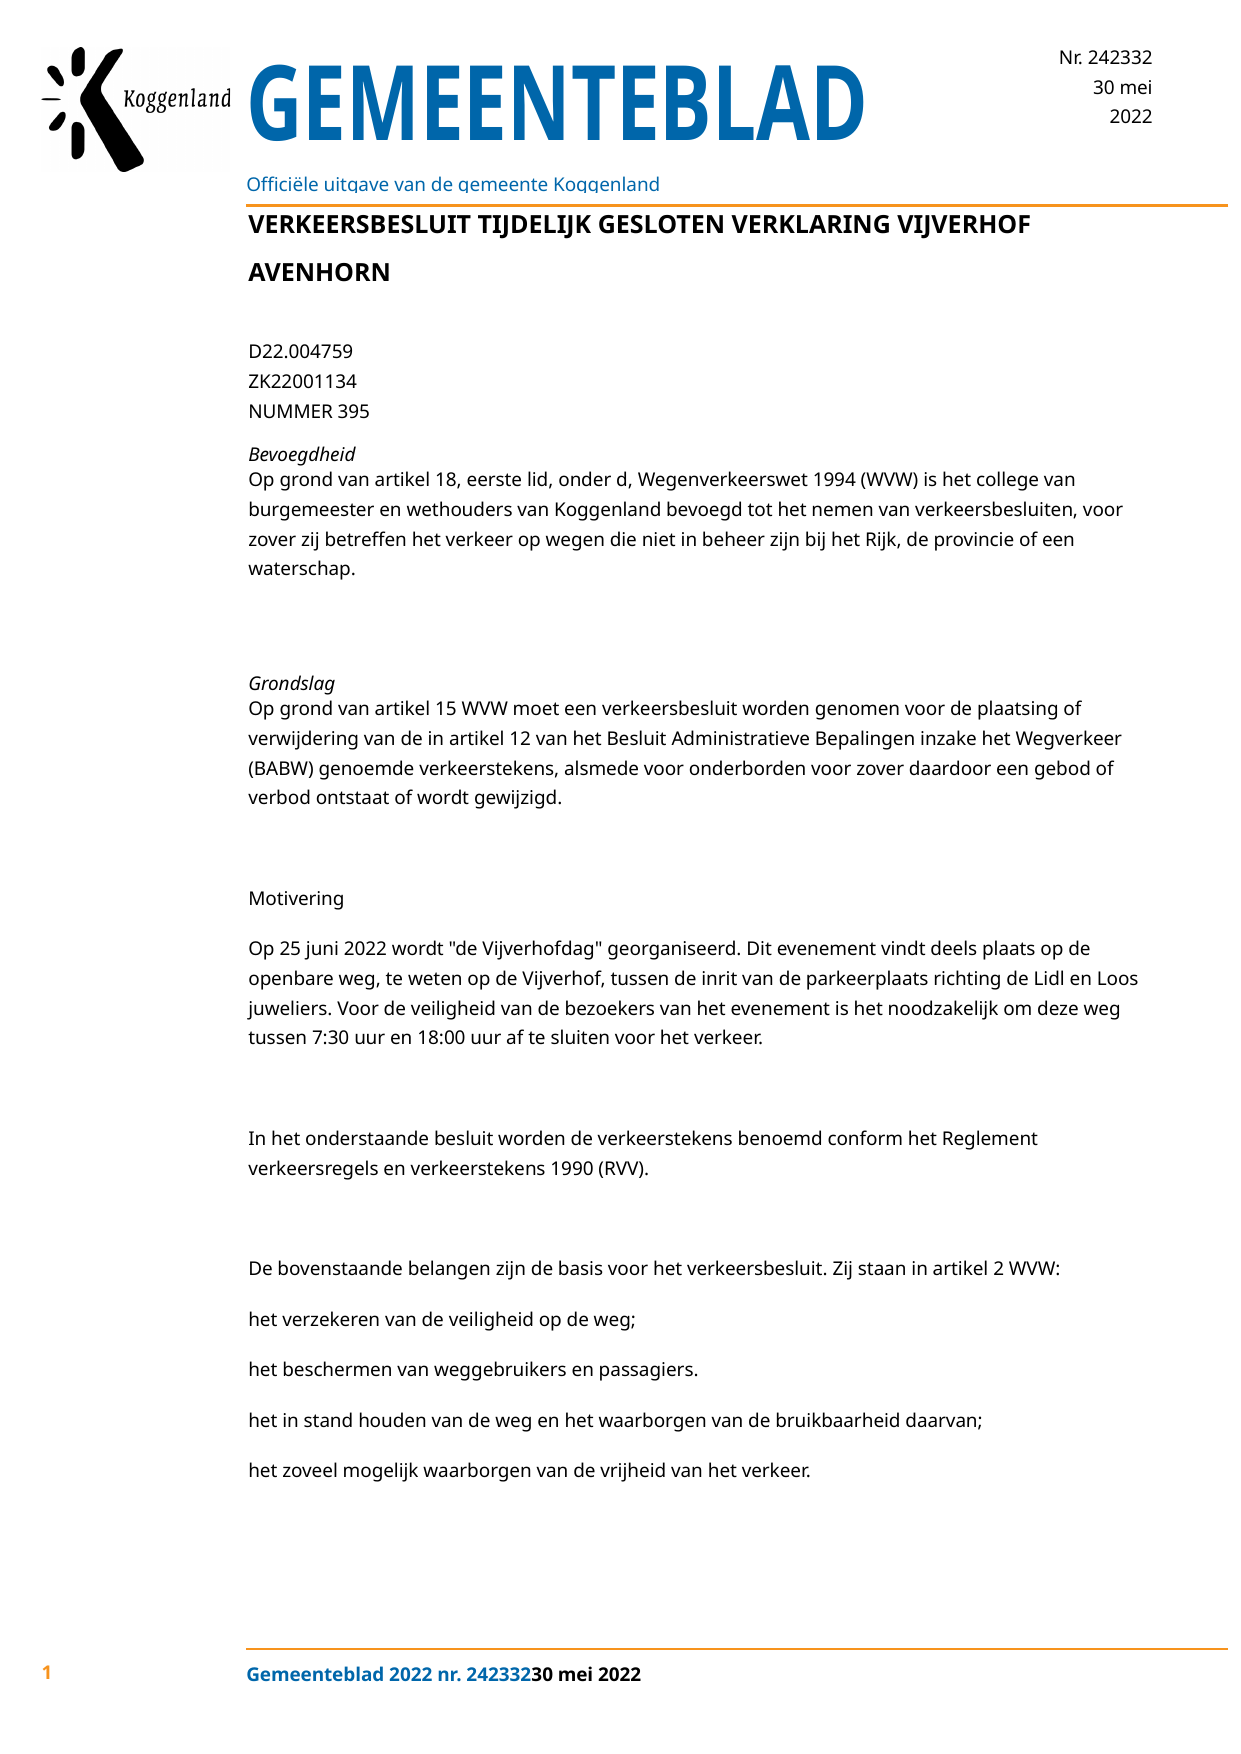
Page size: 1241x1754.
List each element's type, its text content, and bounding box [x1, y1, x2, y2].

text Grondslag [248, 670, 1152, 696]
text Op grond van artikel 18, eerste lid, onder d, Wegenverkeerswet 1994 (WVW) is het college van burgemeester en wethouders van Koggenland bevoegd tot het nemen van verkeersbesluiten, voor zover zij betreffen het verkeer op wegen die niet in beheer zijn bij het Rijk, de provincie of een waterschap. [248, 467, 1152, 581]
text het verzekeren van de veiligheid op de weg; [248, 1306, 1152, 1332]
picture [41, 47, 231, 172]
text Bevoegdheid [248, 441, 1152, 467]
text Op grond van artikel 15 WVW moet een verkeersbesluit worden genomen voor de plaatsing of verwijdering van de in artikel 12 van het Besluit Administratieve Bepalingen inzake het Wegverkeer (BABW) genoemde verkeerstekens, alsmede voor onderborden voor zover daardoor een gebod of verbod ontstaat of wordt gewijzigd. [248, 696, 1152, 810]
text NUMMER 395 [248, 398, 1152, 423]
text het zoveel mogelijk waarborgen van de vrijheid van het verkeer. [248, 1457, 1152, 1483]
text In het onderstaande besluit worden de verkeerstekens benoemd conform het Reglement verkeersregels en verkeerstekens 1990 (RVV). [248, 1125, 1152, 1180]
text VERKEERSBESLUIT TIJDELIJK GESLOTEN VERKLARING VIJVERHOF AVENHORN [248, 207, 1152, 288]
text ZK22001134 [248, 368, 1152, 394]
text De bovenstaande belangen zijn de basis voor het verkeersbesluit. Zij staan in artikel 2 WVW: [248, 1256, 1152, 1281]
text Motivering [248, 885, 1152, 911]
text Op 25 juni 2022 wordt "de Vijverhofdag" georganiseerd. Dit evenement vindt deels plaats op de openbare weg, te weten op de Vijverhof, tussen de inrit van de parkeerplaats richting de Lidl en Loos juweliers. Voor de veiligheid van de bezoekers van het evenement is het noodzakelijk om deze weg tussen 7:30 uur en 18:00 uur af te sluiten voor het verkeer. [248, 936, 1152, 1050]
text het in stand houden van de weg en het waarborgen van de bruikbaarheid daarvan; [248, 1407, 1152, 1432]
text het beschermen van weggebruikers en passagiers. [248, 1356, 1152, 1382]
text D22.004759 [248, 339, 1152, 364]
